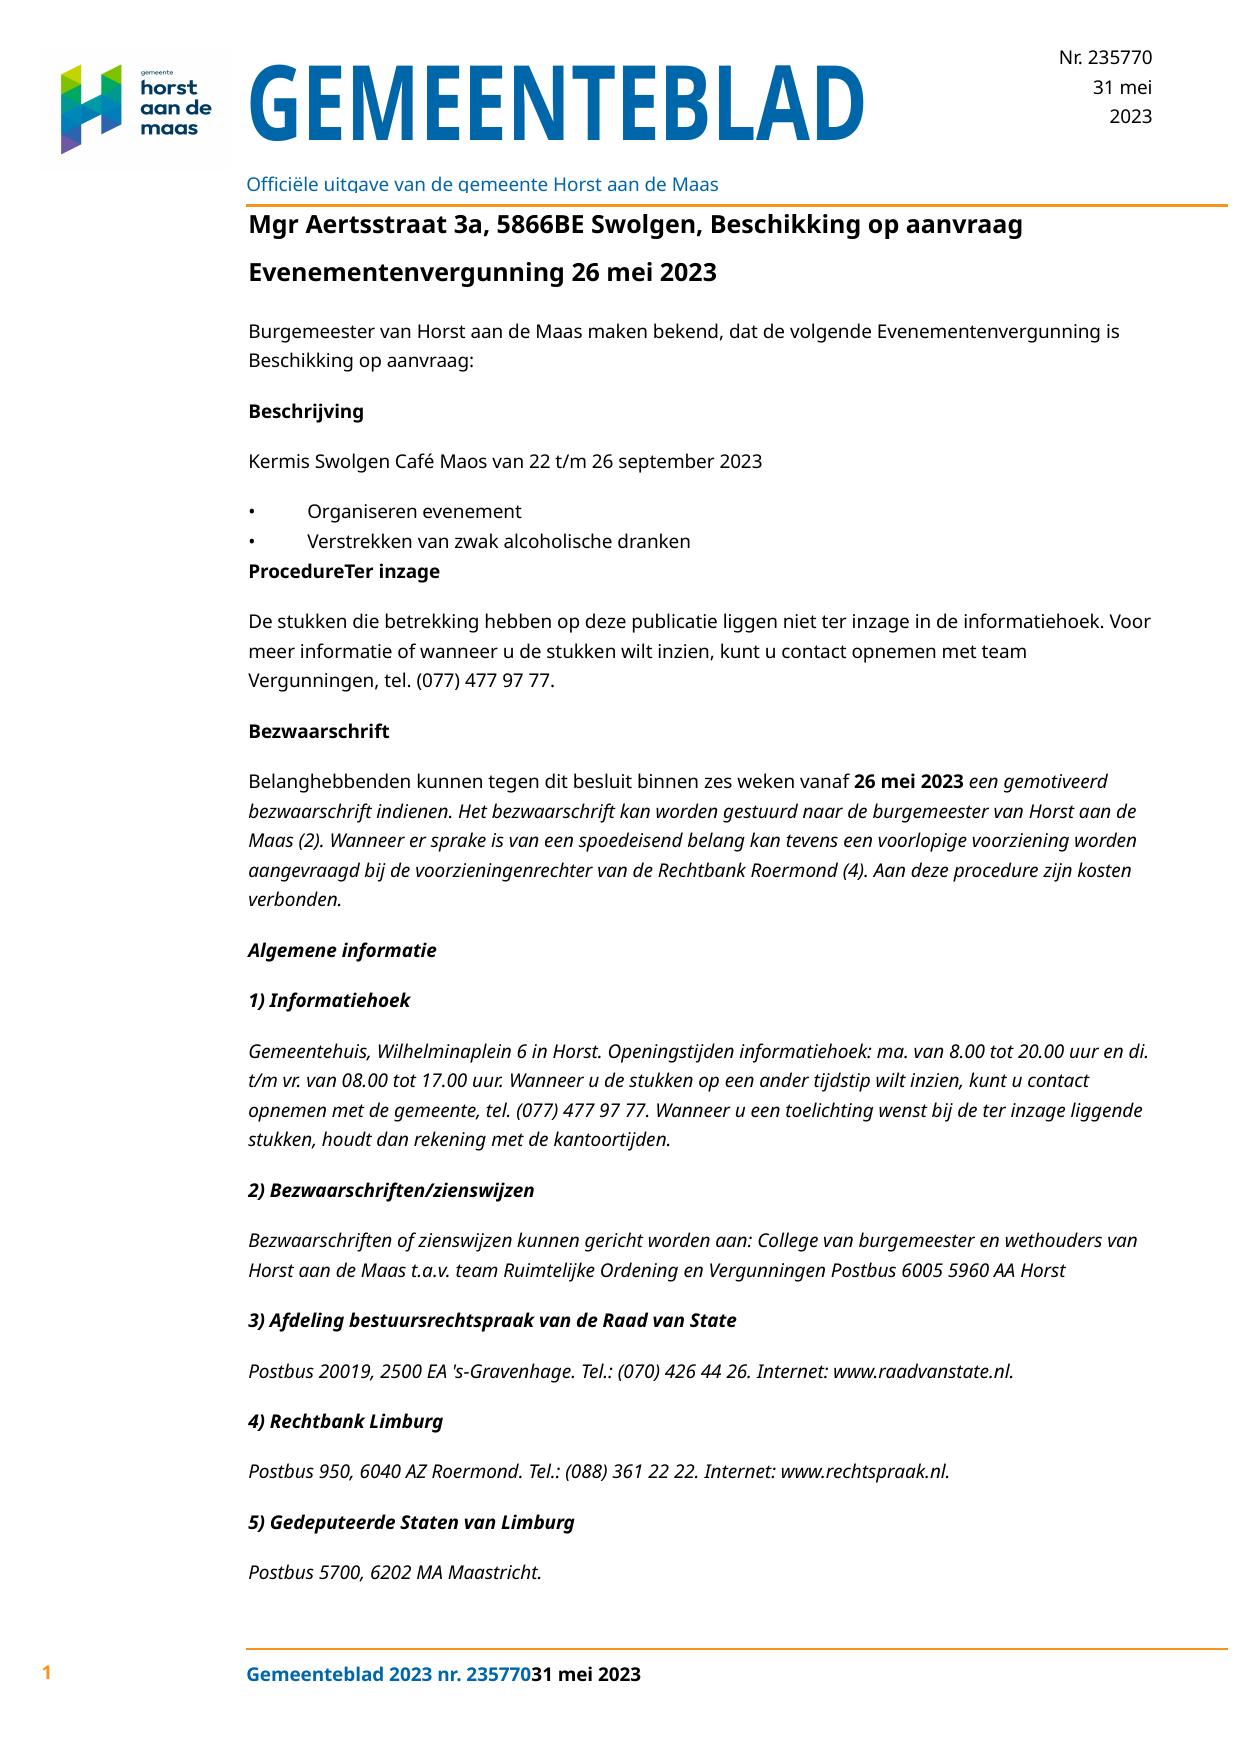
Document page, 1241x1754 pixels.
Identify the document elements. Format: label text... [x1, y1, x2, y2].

list Verstrekken van zwak alcoholische dranken [248, 528, 1152, 554]
text Postbus 950, 6040 AZ Roermond. Tel.: (088) 361 22 22. Internet: www.rechtspraak.nl. [248, 1459, 1152, 1484]
text Gemeentehuis, Wilhelminaplein 6 in Horst. Openingstijden informatiehoek: ma. van 8.00 tot 20.00 uur en di. t/m vr. van 08.00 tot 17.00 uur. Wanneer u de stukken op een ander tijdstip wilt inzien, kunt u contact opnemen met de gemeente, tel. (077) 477 97 77. Wanneer u een toelichting wenst bij de ter inzage liggende stukken, houdt dan rekening met de kantoortijden. [248, 1038, 1152, 1152]
list Organiseren evenement [248, 499, 1152, 524]
text Postbus 20019, 2500 EA 's-Gravenhage. Tel.: (070) 426 44 26. Internet: www.raadvanstate.nl. [248, 1358, 1152, 1384]
text 5) Gedeputeerde Staten van Limburg [248, 1509, 1152, 1535]
text Kermis Swolgen Café Maos van 22 t/m 26 september 2023 [248, 448, 1152, 474]
text 4) Rechtbank Limburg [248, 1408, 1152, 1434]
text Belanghebbenden kunnen tegen dit besluit binnen zes weken vanaf 26 mei 2023 een gemotiveerd bezwaarschrift indienen. Het bezwaarschrift kan worden gestuurd naar de burgemeester van Horst aan de Maas (2). Wanneer er sprake is van een spoedeisend belang kan tevens een voorlopige voorziening worden aangevraagd bij de voorzieningenrechter van de Rechtbank Roermond (4). Aan deze procedure zijn kosten verbonden. [248, 768, 1152, 912]
text 2) Bezwaarschriften/zienswijzen [248, 1177, 1152, 1203]
text De stukken die betrekking hebben op deze publicatie liggen niet ter inzage in de informatiehoek. Voor meer informatie of wanneer u de stukken wilt inzien, kunt u contact opnemen met team Vergunningen, tel. (077) 477 97 77. [248, 608, 1152, 693]
text Bezwaarschriften of zienswijzen kunnen gericht worden aan: College van burgemeester en wethouders van Horst aan de Maas t.a.v. team Ruimtelijke Ordening en Vergunningen Postbus 6005 5960 AA Horst [248, 1227, 1152, 1283]
text Algemene informatie [248, 937, 1152, 963]
text 1) Informatiehoek [248, 987, 1152, 1013]
text Mgr Aertsstraat 3a, 5866BE Swolgen, Beschikking op aanvraag Evenementenvergunning 26 mei 2023 [248, 207, 1152, 288]
text ProcedureTer inzage [248, 558, 1152, 584]
text Burgemeester van Horst aan de Maas maken bekend, dat de volgende Evenementenvergunning is Beschikking op aanvraag: [248, 318, 1152, 373]
text Postbus 5700, 6202 MA Maastricht. [248, 1559, 1152, 1585]
text Beschrijving [248, 398, 1152, 424]
text Bezwaarschrift [248, 718, 1152, 744]
picture [41, 47, 231, 172]
text 3) Afdeling bestuursrechtspraak van de Raad van State [248, 1307, 1152, 1333]
